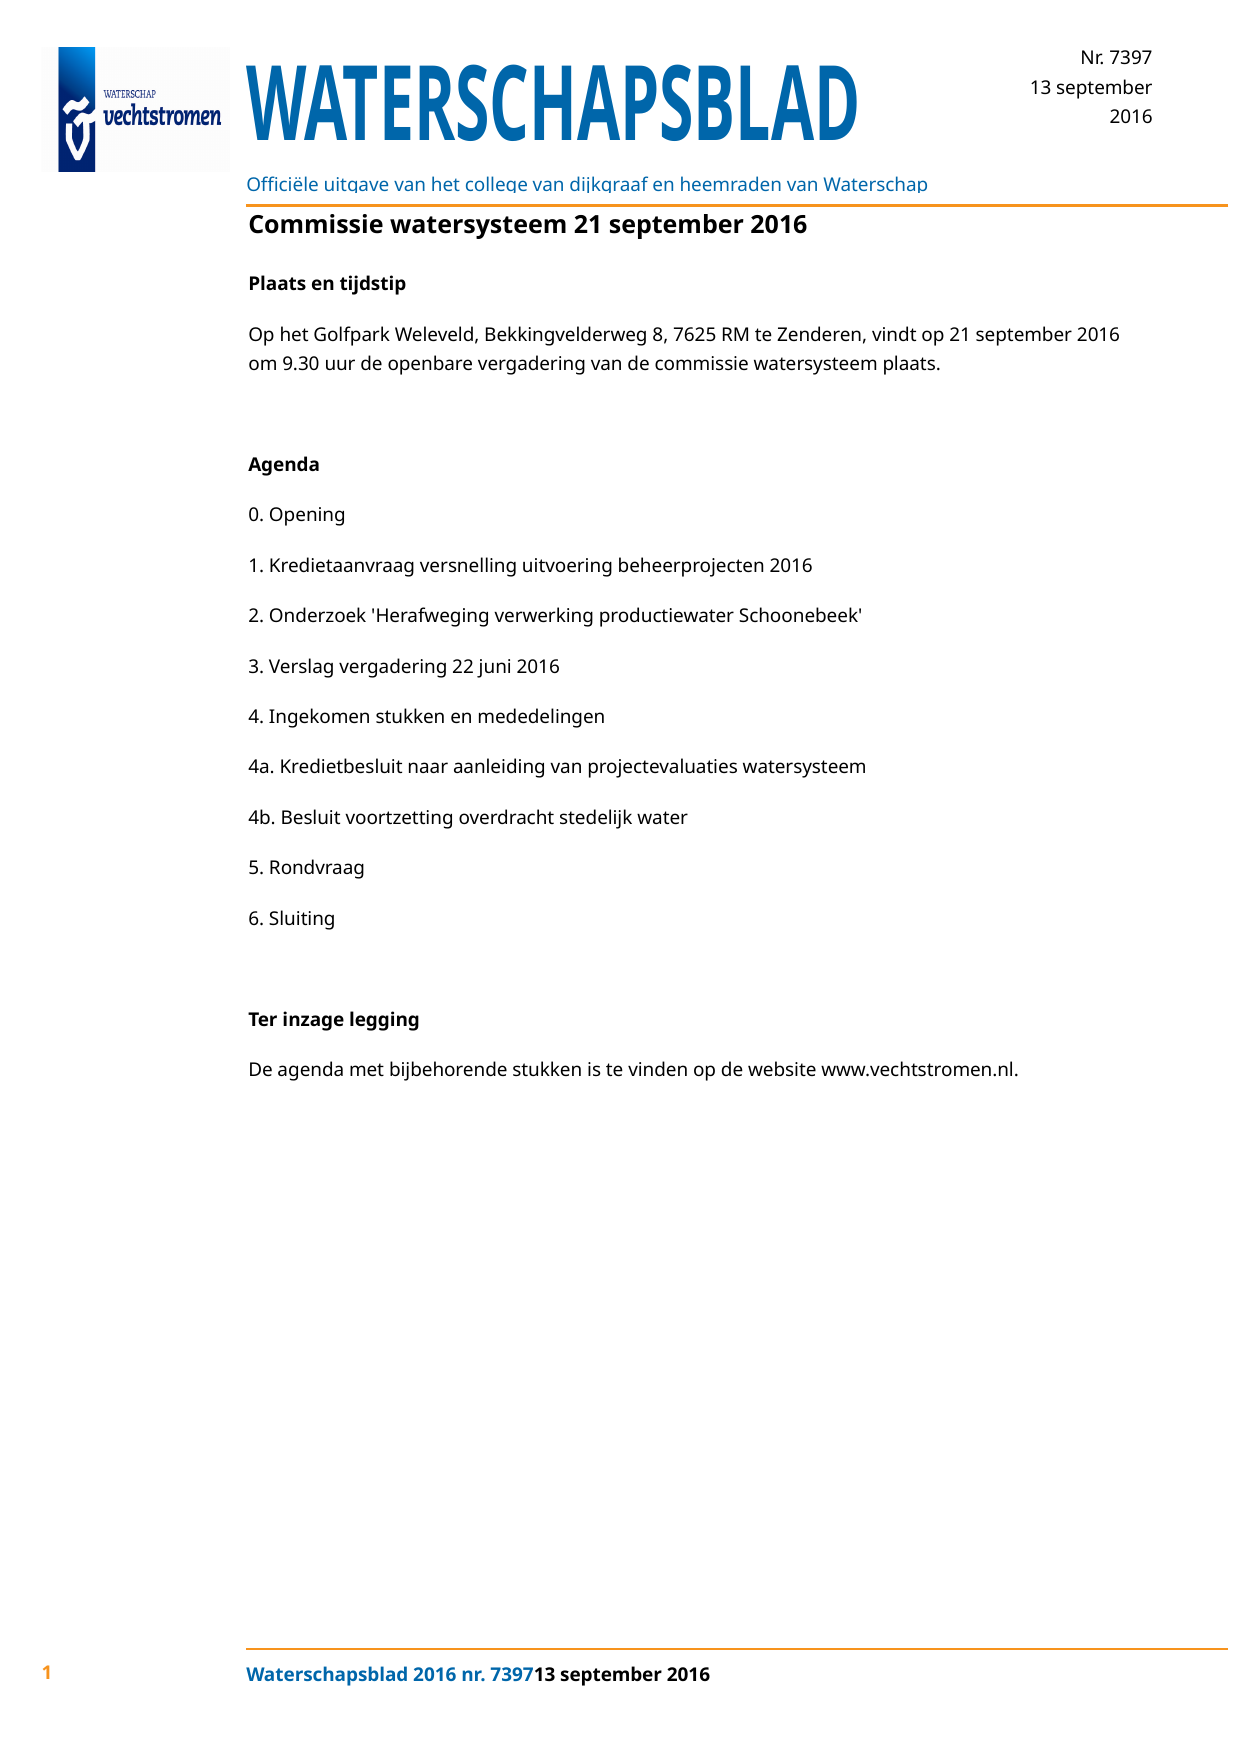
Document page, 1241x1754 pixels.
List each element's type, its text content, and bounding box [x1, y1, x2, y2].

text 4a. Kredietbesluit naar aanleiding van projectevaluaties watersysteem [248, 754, 1152, 779]
text Plaats en tijdstip [248, 270, 1152, 296]
text 5. Rondvraag [248, 854, 1152, 880]
text 3. Verslag vergadering 22 juni 2016 [248, 653, 1152, 678]
text 2. Onderzoek 'Herafweging verwerking productiewater Schoonebeek' [248, 602, 1152, 628]
text 1. Kredietaanvraag versnelling uitvoering beheerprojecten 2016 [248, 552, 1152, 578]
picture [41, 47, 231, 172]
text Agenda [248, 451, 1152, 477]
text 6. Sluiting [248, 905, 1152, 931]
text 4b. Besluit voortzetting overdracht stedelijk water [248, 804, 1152, 830]
text 0. Opening [248, 502, 1152, 527]
text 4. Ingekomen stukken en mededelingen [248, 703, 1152, 729]
text De agenda met bijbehorende stukken is te vinden op de website www.vechtstromen.nl. [248, 1056, 1152, 1082]
text Commissie watersysteem 21 september 2016 [248, 207, 1152, 241]
text Ter inzage legging [248, 1006, 1152, 1031]
text Op het Golfpark Weleveld, Bekkingvelderweg 8, 7625 RM te Zenderen, vindt op 21 september 2016 om 9.30 uur de openbare vergadering van de commissie watersysteem plaats. [248, 321, 1152, 376]
